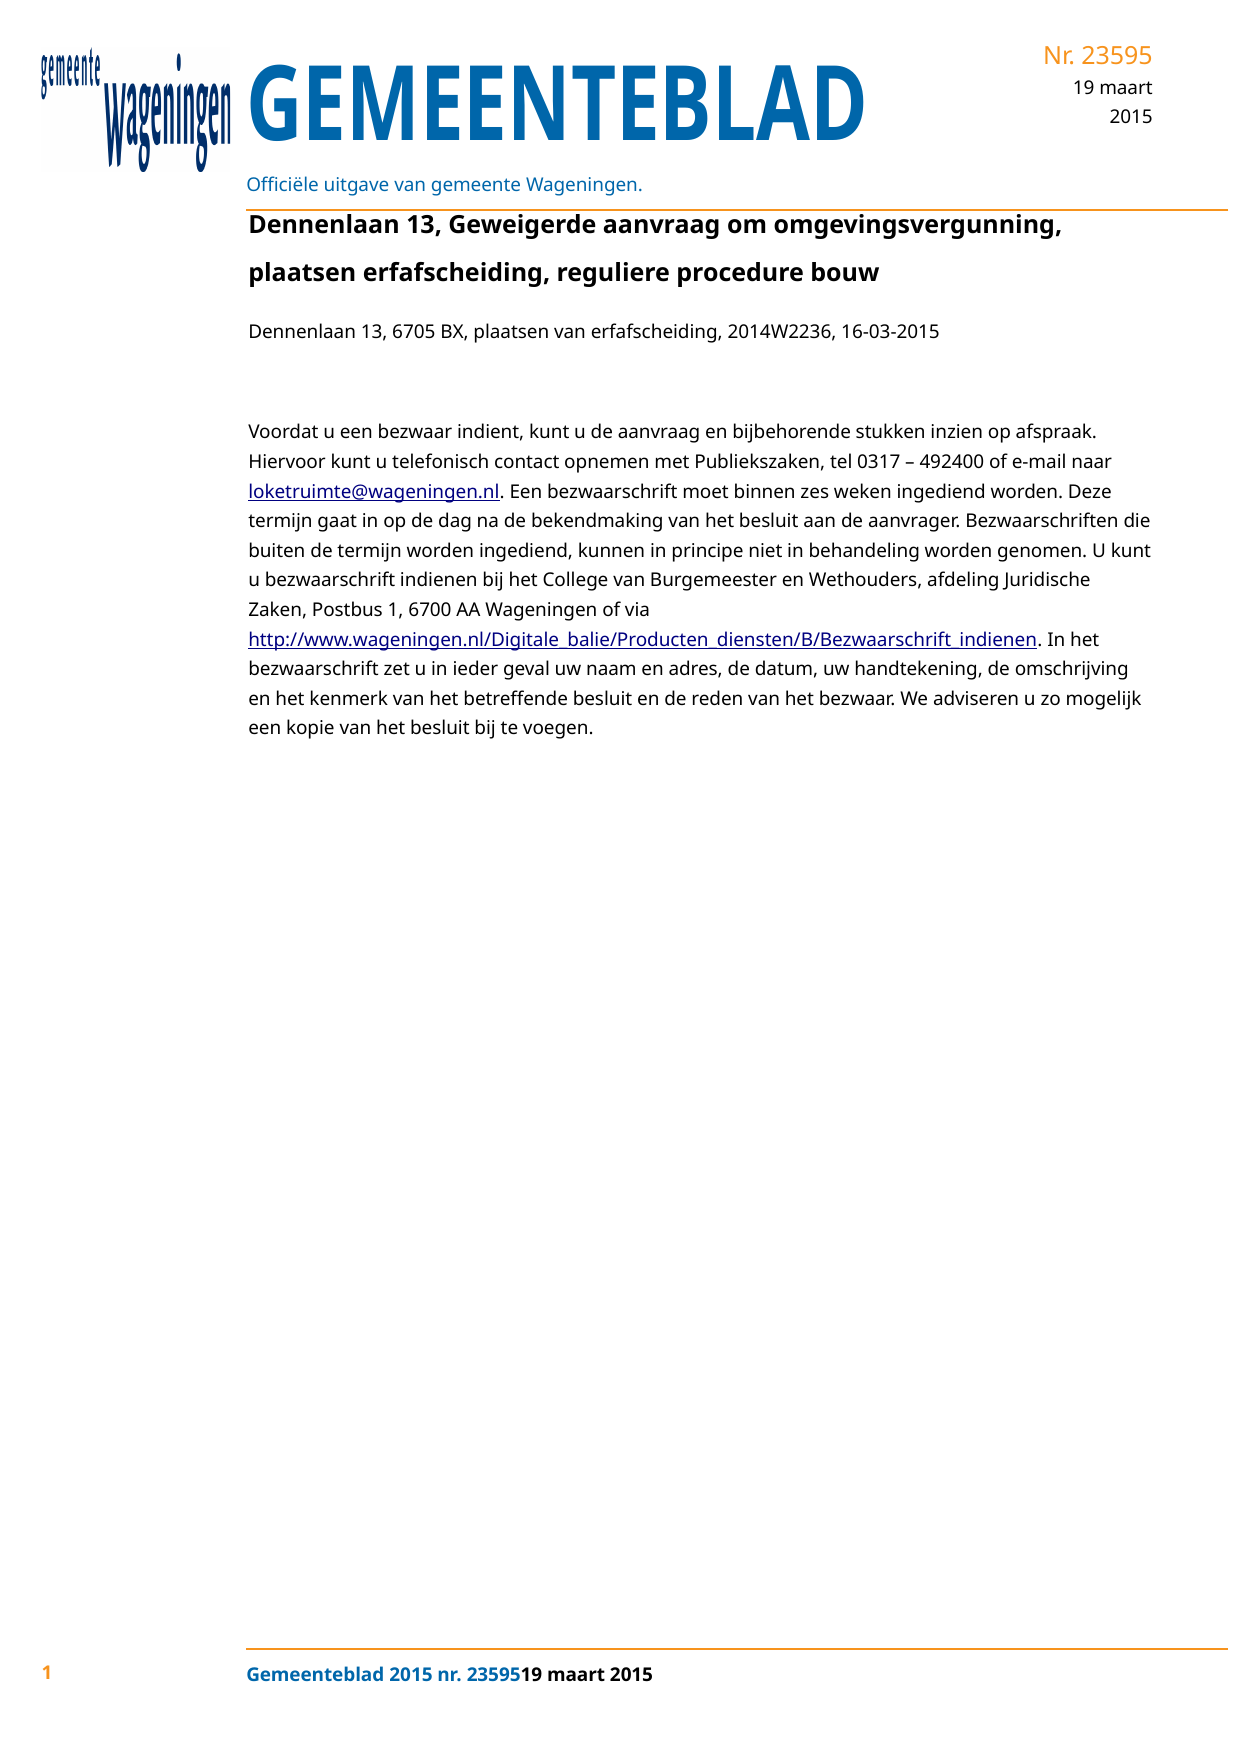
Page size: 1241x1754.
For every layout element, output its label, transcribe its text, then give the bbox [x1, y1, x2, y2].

picture [41, 47, 231, 172]
text Dennenlaan 13, 6705 BX, plaatsen van erfafscheiding, 2014W2236, 16-03-2015 [248, 318, 1152, 344]
text Dennenlaan 13, Geweigerde aanvraag om omgevingsvergunning, plaatsen erfafscheiding, reguliere procedure bouw [248, 211, 1152, 288]
text Voordat u een bezwaar indient, kunt u de aanvraag en bijbehorende stukken inzien op afspraak. Hiervoor kunt u telefonisch contact opnemen met Publiekszaken, tel 0317 – 492400 of e-mail naar loketruimte@wageningen.nl. Een bezwaarschrift moet binnen zes weken ingediend worden. Deze termijn gaat in op de dag na de bekendmaking van het besluit aan de aanvrager. Bezwaarschriften die buiten de termijn worden ingediend, kunnen in principe niet in behandeling worden genomen. U kunt u bezwaarschrift indienen bij het College van Burgemeester en Wethouders, afdeling Juridische Zaken, Postbus 1, 6700 AA Wageningen of via http://www.wageningen.nl/Digitale_balie/Producten_diensten/B/Bezwaarschrift_indienen. In het bezwaarschrift zet u in ieder geval uw naam en adres, de datum, uw handtekening, de omschrijving en het kenmerk van het betreffende besluit en de reden van het bezwaar. We adviseren u zo mogelijk een kopie van het besluit bij te voegen. [248, 419, 1152, 740]
